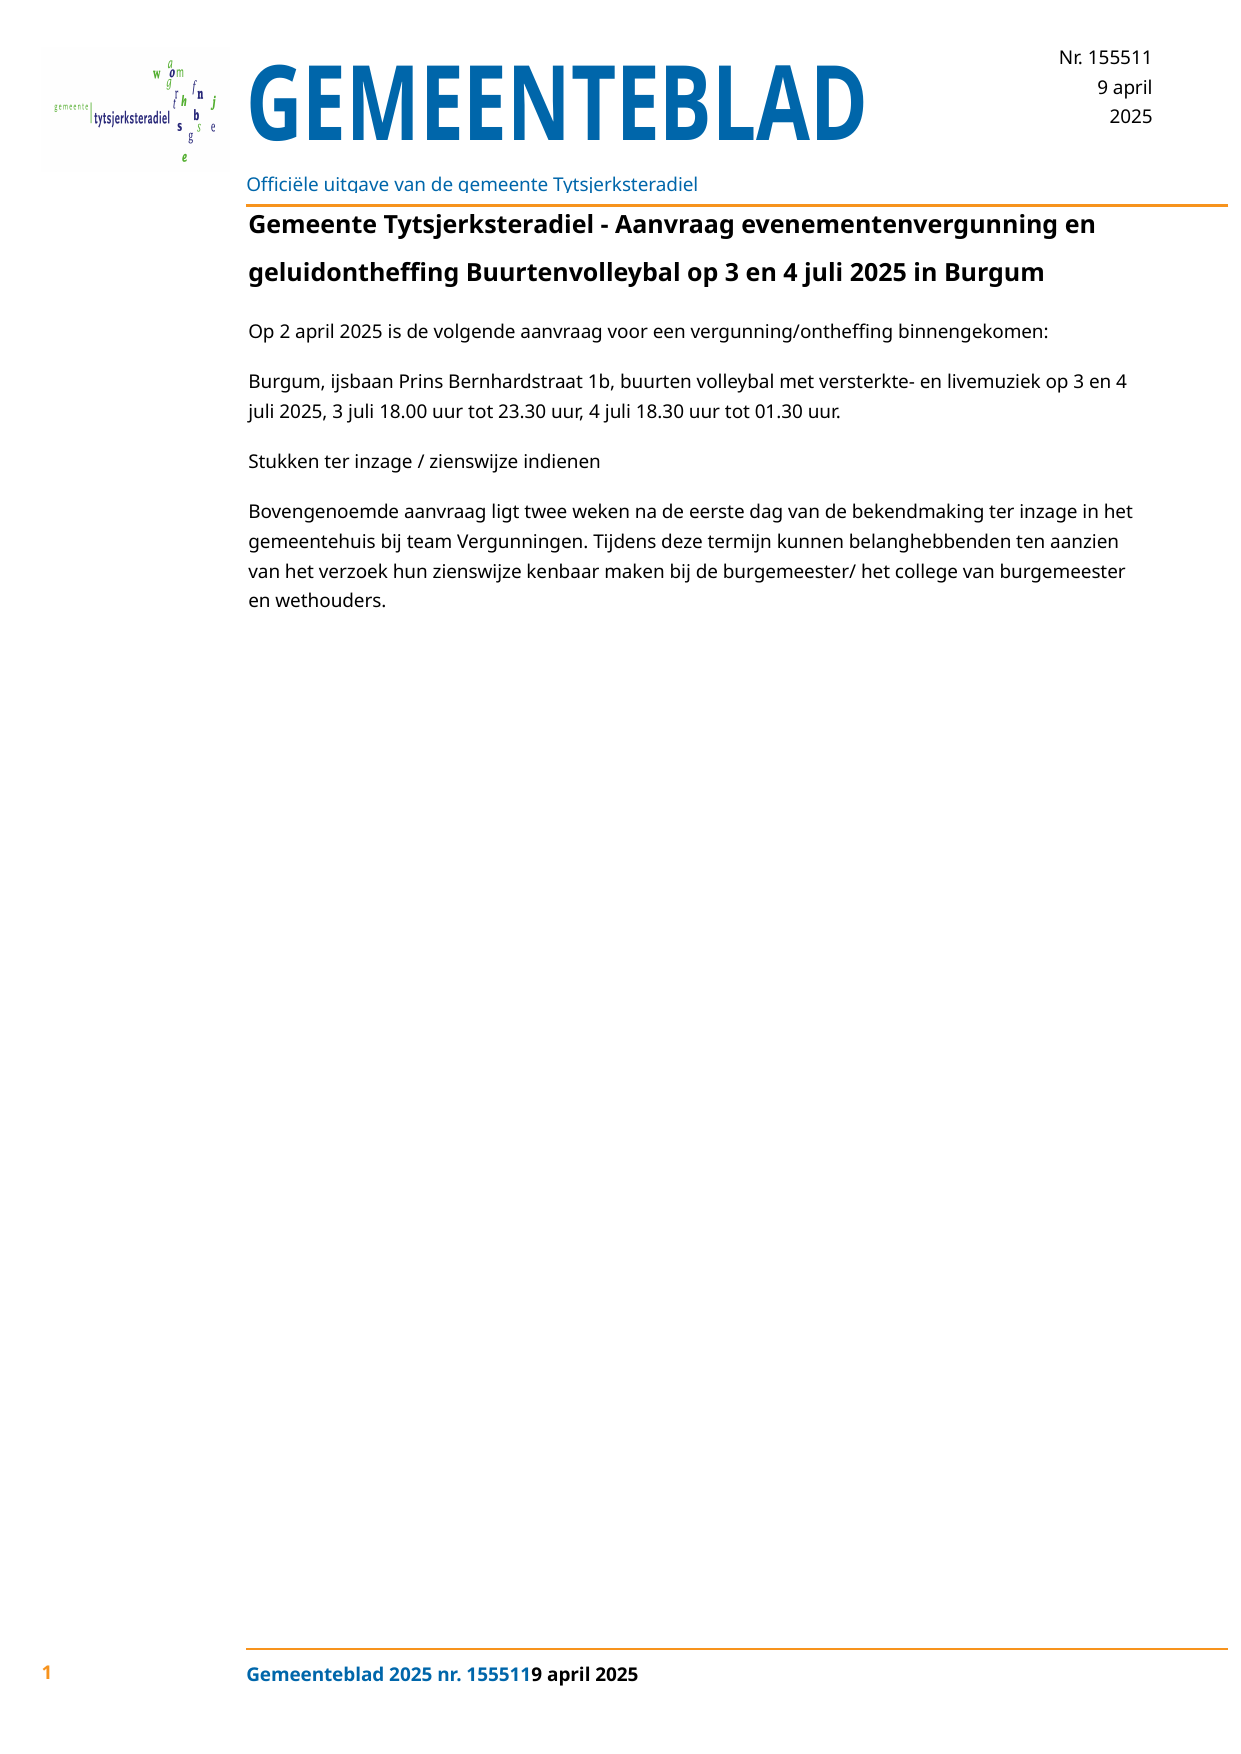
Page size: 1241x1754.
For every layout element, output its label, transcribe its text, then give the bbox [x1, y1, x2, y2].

text Stukken ter inzage / zienswijze indienen [248, 448, 1152, 474]
picture [41, 47, 231, 172]
text Burgum, ijsbaan Prins Bernhardstraat 1b, buurten volleybal met versterkte- en livemuziek op 3 en 4 juli 2025, 3 juli 18.00 uur tot 23.30 uur, 4 juli 18.30 uur tot 01.30 uur. [248, 368, 1152, 424]
text Op 2 april 2025 is de volgende aanvraag voor een vergunning/ontheffing binnengekomen: [248, 318, 1152, 344]
text Bovengenoemde aanvraag ligt twee weken na de eerste dag van de bekendmaking ter inzage in het gemeentehuis bij team Vergunningen. Tijdens deze termijn kunnen belanghebbenden ten aanzien van het verzoek hun zienswijze kenbaar maken bij de burgemeester/ het college van burgemeester en wethouders. [248, 499, 1152, 613]
text Gemeente Tytsjerksteradiel - Aanvraag evenementenvergunning en geluidontheffing Buurtenvolleybal op 3 en 4 juli 2025 in Burgum [248, 207, 1152, 288]
